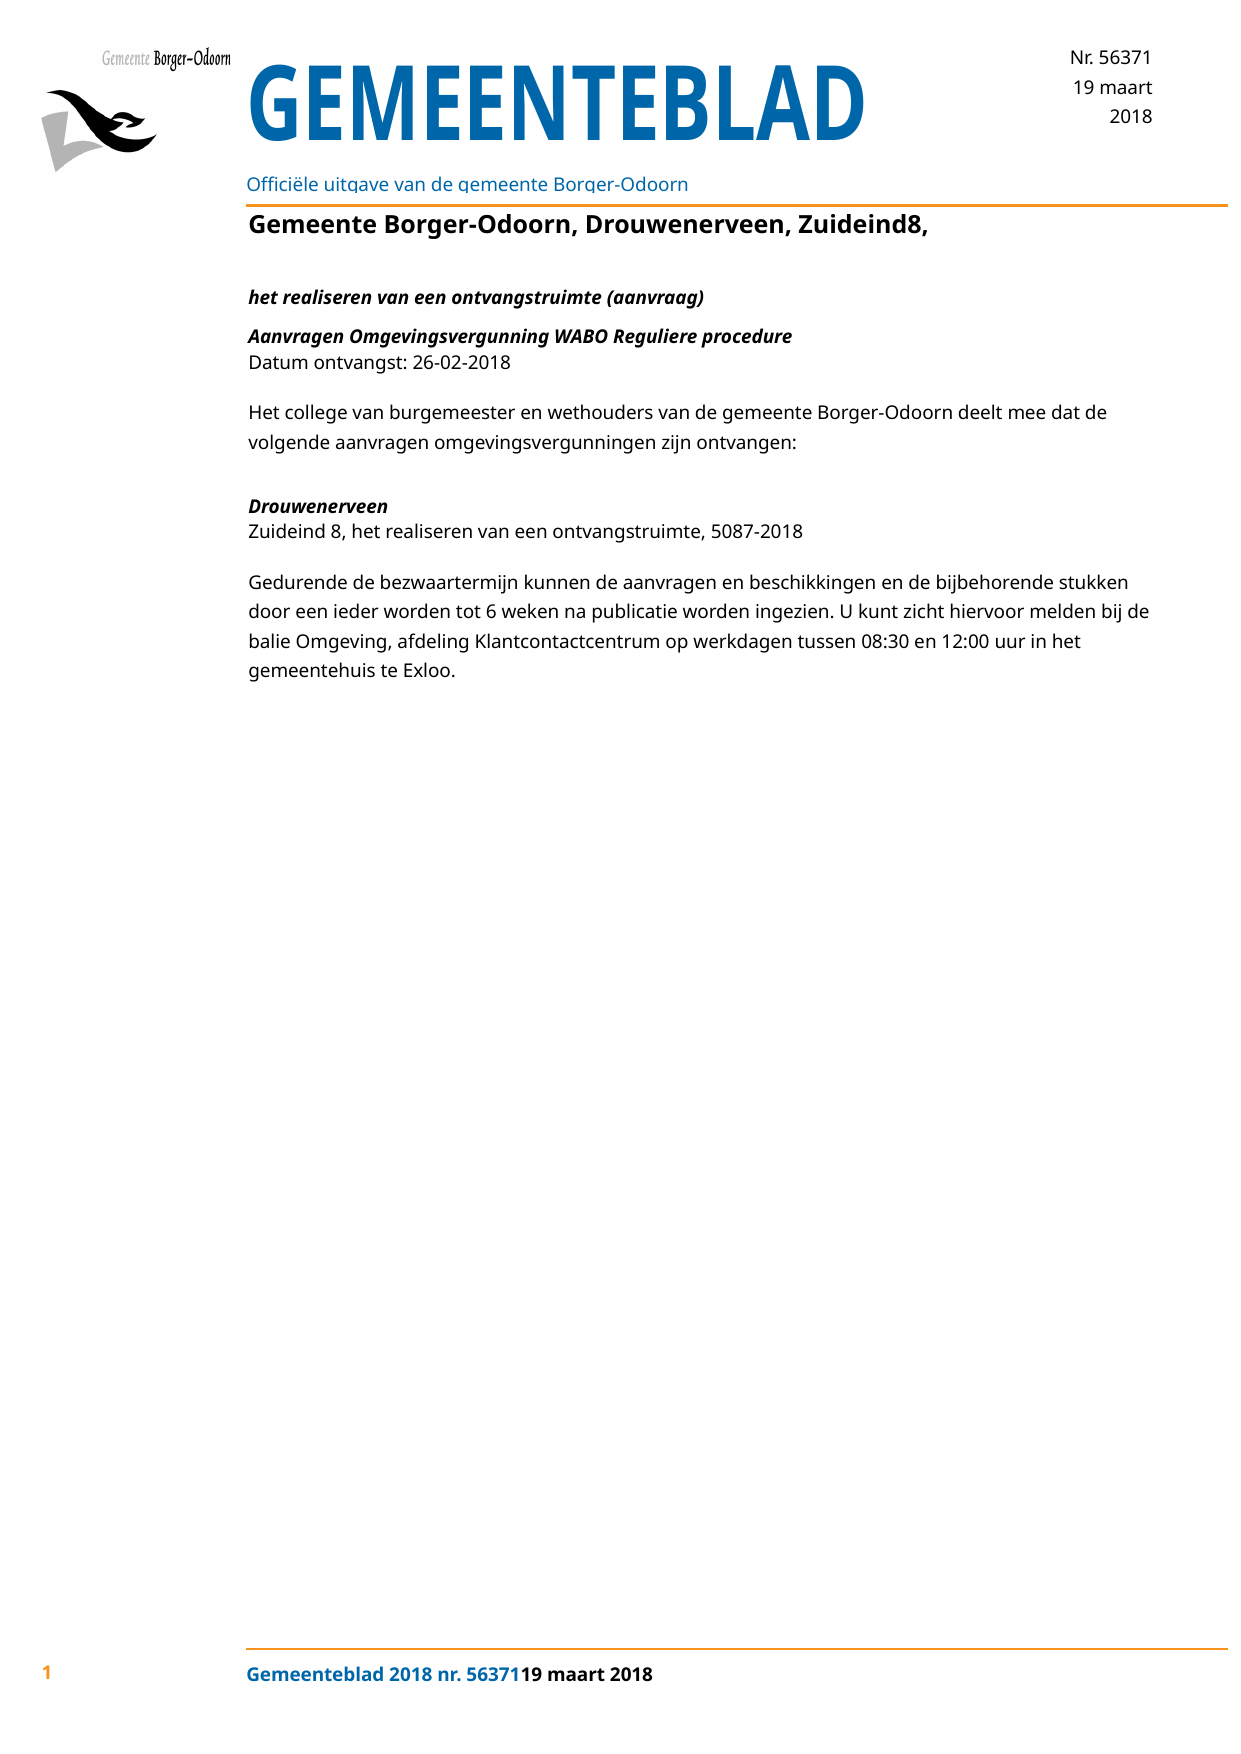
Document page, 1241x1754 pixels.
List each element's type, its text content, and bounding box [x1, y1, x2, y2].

text Zuideind 8, het realiseren van een ontvangstruimte, 5087-2018 [248, 518, 1152, 544]
text Datum ontvangst: 26-02-2018 [248, 349, 1152, 374]
text het realiseren van een ontvangstruimte (aanvraag) [248, 284, 1152, 309]
text Gemeente Borger-Odoorn, Drouwenerveen, Zuideind8, [248, 207, 1152, 241]
text Gedurende de bezwaartermijn kunnen de aanvragen en beschikkingen en de bijbehorende stukken door een ieder worden tot 6 weken na publicatie worden ingezien. U kunt zicht hiervoor melden bij de balie Omgeving, afdeling Klantcontactcentrum op werkdagen tussen 08:30 en 12:00 uur in het gemeentehuis te Exloo. [248, 569, 1152, 683]
picture [41, 47, 231, 172]
text Het college van burgemeester en wethouders van de gemeente Borger-Odoorn deelt mee dat de volgende aanvragen omgevingsvergunningen zijn ontvangen: [248, 399, 1152, 454]
text Aanvragen Omgevingsvergunning WABO Reguliere procedure [248, 323, 1152, 349]
text Drouwenerveen [248, 493, 1152, 518]
